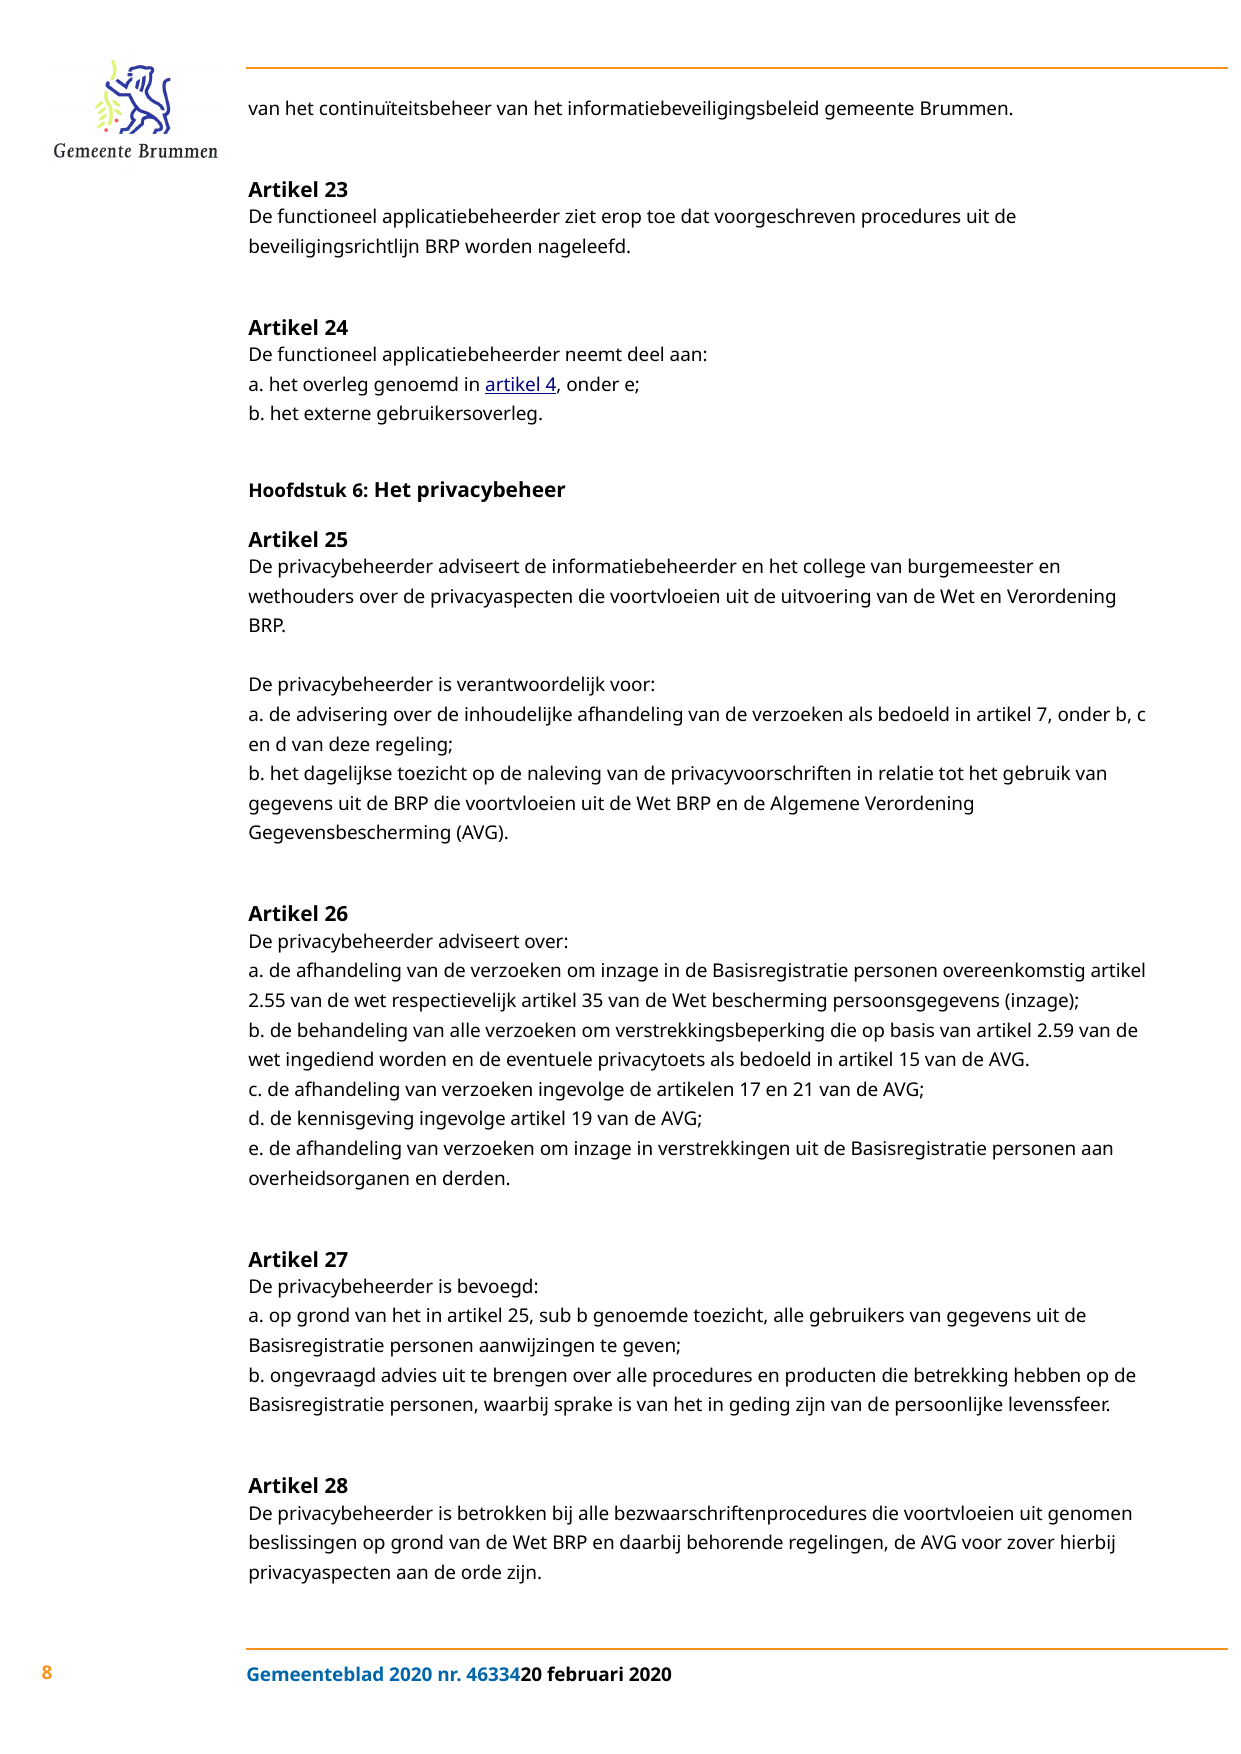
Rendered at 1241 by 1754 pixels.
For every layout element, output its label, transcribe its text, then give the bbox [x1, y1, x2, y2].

text Artikel 28 [248, 1471, 1152, 1500]
text d. de kennisgeving ingevolge artikel 19 van de AVG; [248, 1106, 1152, 1131]
text b. ongevraagd advies uit te brengen over alle procedures en producten die betrekking hebben op de Basisregistratie personen, waarbij sprake is van het in geding zijn van de persoonlijke levenssfeer. [248, 1362, 1152, 1417]
text b. het externe gebruikersoverleg. [248, 400, 1152, 426]
text Artikel 27 [248, 1245, 1152, 1273]
text Artikel 24 [248, 313, 1152, 341]
text b. het dagelijkse toezicht op de naleving van de privacyvoorschriften in relatie tot het gebruik van gegevens uit de BRP die voortvloeien uit de Wet BRP en de Algemene Verordening Gegevensbescherming (AVG). [248, 760, 1152, 845]
text De functioneel applicatiebeheerder ziet erop toe dat voorgeschreven procedures uit de beveiligingsrichtlijn BRP worden nageleefd. [248, 203, 1152, 258]
text b. de behandeling van alle verzoeken om verstrekkingsbeperking die op basis van artikel 2.59 van de wet ingediend worden en de eventuele privacytoets als bedoeld in artikel 15 van de AVG. [248, 1017, 1152, 1072]
text De privacybeheerder adviseert over: [248, 928, 1152, 954]
text De privacybeheerder is bevoegd: [248, 1273, 1152, 1299]
text Artikel 25 [248, 525, 1152, 553]
text van het continuïteitsbeheer van het informatiebeveiligingsbeleid gemeente Brummen. [248, 95, 1152, 121]
text e. de afhandeling van verzoeken om inzage in verstrekkingen uit de Basisregistratie personen aan overheidsorganen en derden. [248, 1135, 1152, 1190]
text a. de afhandeling van de verzoeken om inzage in de Basisregistratie personen overeenkomstig artikel 2.55 van de wet respectievelijk artikel 35 van de Wet bescherming persoonsgegevens (inzage); [248, 958, 1152, 1013]
text Artikel 23 [248, 175, 1152, 203]
text a. op grond van het in artikel 25, sub b genoemde toezicht, alle gebruikers van gegevens uit de Basisregistratie personen aanwijzingen te geven; [248, 1303, 1152, 1358]
text a. de advisering over de inhoudelijke afhandeling van de verzoeken als bedoeld in artikel 7, onder b, c en d van deze regeling; [248, 701, 1152, 757]
text De privacybeheerder adviseert de informatiebeheerder en het college van burgemeester en wethouders over de privacyaspecten die voortvloeien uit de uitvoering van de Wet en Verordening BRP. [248, 553, 1152, 638]
text a. het overleg genoemd in artikel 4, onder e; [248, 371, 1152, 397]
text De privacybeheerder is betrokken bij alle bezwaarschriftenprocedures die voortvloeien uit genomen beslissingen op grond van de Wet BRP en daarbij behorende regelingen, de AVG voor zover hierbij privacyaspecten aan de orde zijn. [248, 1500, 1152, 1585]
text Artikel 26 [248, 899, 1152, 928]
text Hoofdstuk 6: Het privacybeheer [248, 476, 1152, 504]
picture [41, 47, 231, 172]
text De privacybeheerder is verantwoordelijk voor: [248, 672, 1152, 697]
text De functioneel applicatiebeheerder neemt deel aan: [248, 341, 1152, 367]
text c. de afhandeling van verzoeken ingevolge de artikelen 17 en 21 van de AVG; [248, 1076, 1152, 1102]
